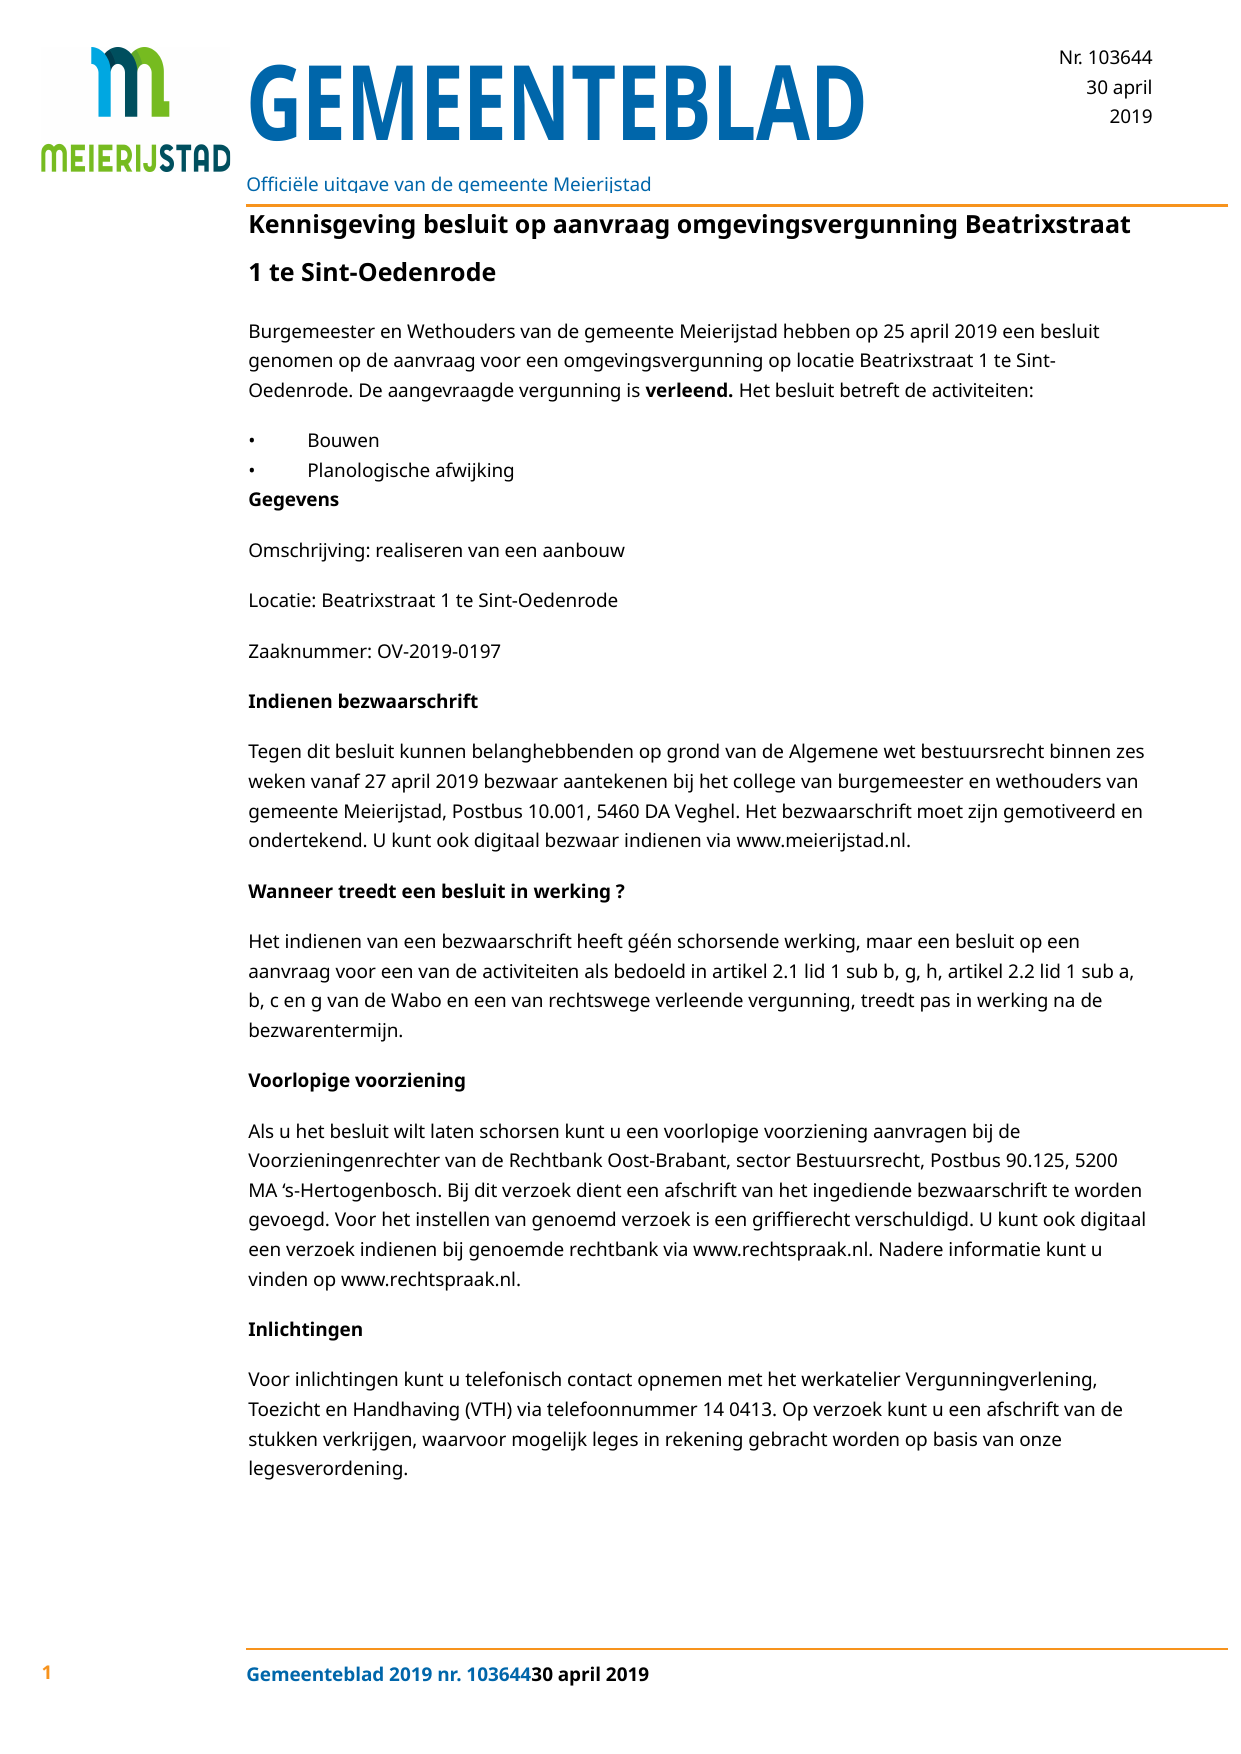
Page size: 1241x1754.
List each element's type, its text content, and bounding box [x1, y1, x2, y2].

list Bouwen [248, 427, 1152, 453]
text Het indienen van een bezwaarschrift heeft géén schorsende werking, maar een besluit op een aanvraag voor een van de activiteiten als bedoeld in artikel 2.1 lid 1 sub b, g, h, artikel 2.2 lid 1 sub a, b, c en g van de Wabo en een van rechtswege verleende vergunning, treedt pas in werking na de bezwarentermijn. [248, 928, 1152, 1043]
text Wanneer treedt een besluit in werking ? [248, 878, 1152, 904]
picture [41, 47, 231, 172]
text Kennisgeving besluit op aanvraag omgevingsvergunning Beatrixstraat 1 te Sint-Oedenrode [248, 207, 1152, 288]
text Voor inlichtingen kunt u telefonisch contact opnemen met het werkatelier Vergunningverlening, Toezicht en Handhaving (VTH) via telefoonnummer 14 0413. Op verzoek kunt u een afschrift van de stukken verkrijgen, waarvoor mogelijk leges in rekening gebracht worden op basis van onze legesverordening. [248, 1367, 1152, 1481]
text Burgemeester en Wethouders van de gemeente Meierijstad hebben op 25 april 2019 een besluit genomen op de aanvraag voor een omgevingsvergunning op locatie Beatrixstraat 1 te Sint-Oedenrode. De aangevraagde vergunning is verleend. Het besluit betreft de activiteiten: [248, 318, 1152, 403]
text Indienen bezwaarschrift [248, 688, 1152, 714]
text Locatie: Beatrixstraat 1 te Sint-Oedenrode [248, 587, 1152, 613]
text Voorlopige voorziening [248, 1067, 1152, 1093]
list Planologische afwijking [248, 457, 1152, 483]
text Tegen dit besluit kunnen belanghebbenden op grond van de Algemene wet bestuursrecht binnen zes weken vanaf 27 april 2019 bezwaar aantekenen bij het college van burgemeester en wethouders van gemeente Meierijstad, Postbus 10.001, 5460 DA Veghel. Het bezwaarschrift moet zijn gemotiveerd en ondertekend. U kunt ook digitaal bezwaar indienen via www.meierijstad.nl. [248, 739, 1152, 853]
text Zaaknummer: OV-2019-0197 [248, 638, 1152, 664]
text Inlichtingen [248, 1316, 1152, 1342]
text Als u het besluit wilt laten schorsen kunt u een voorlopige voorziening aanvragen bij de Voorzieningenrechter van de Rechtbank Oost-Brabant, sector Bestuursrecht, Postbus 90.125, 5200 MA ‘s-Hertogenbosch. Bij dit verzoek dient een afschrift van het ingediende bezwaarschrift te worden gevoegd. Voor het instellen van genoemd verzoek is een griffierecht verschuldigd. U kunt ook digitaal een verzoek indienen bij genoemde rechtbank via www.rechtspraak.nl. Nadere informatie kunt u vinden op www.rechtspraak.nl. [248, 1118, 1152, 1292]
text Gegevens [248, 487, 1152, 512]
text Omschrijving: realiseren van een aanbouw [248, 537, 1152, 563]
